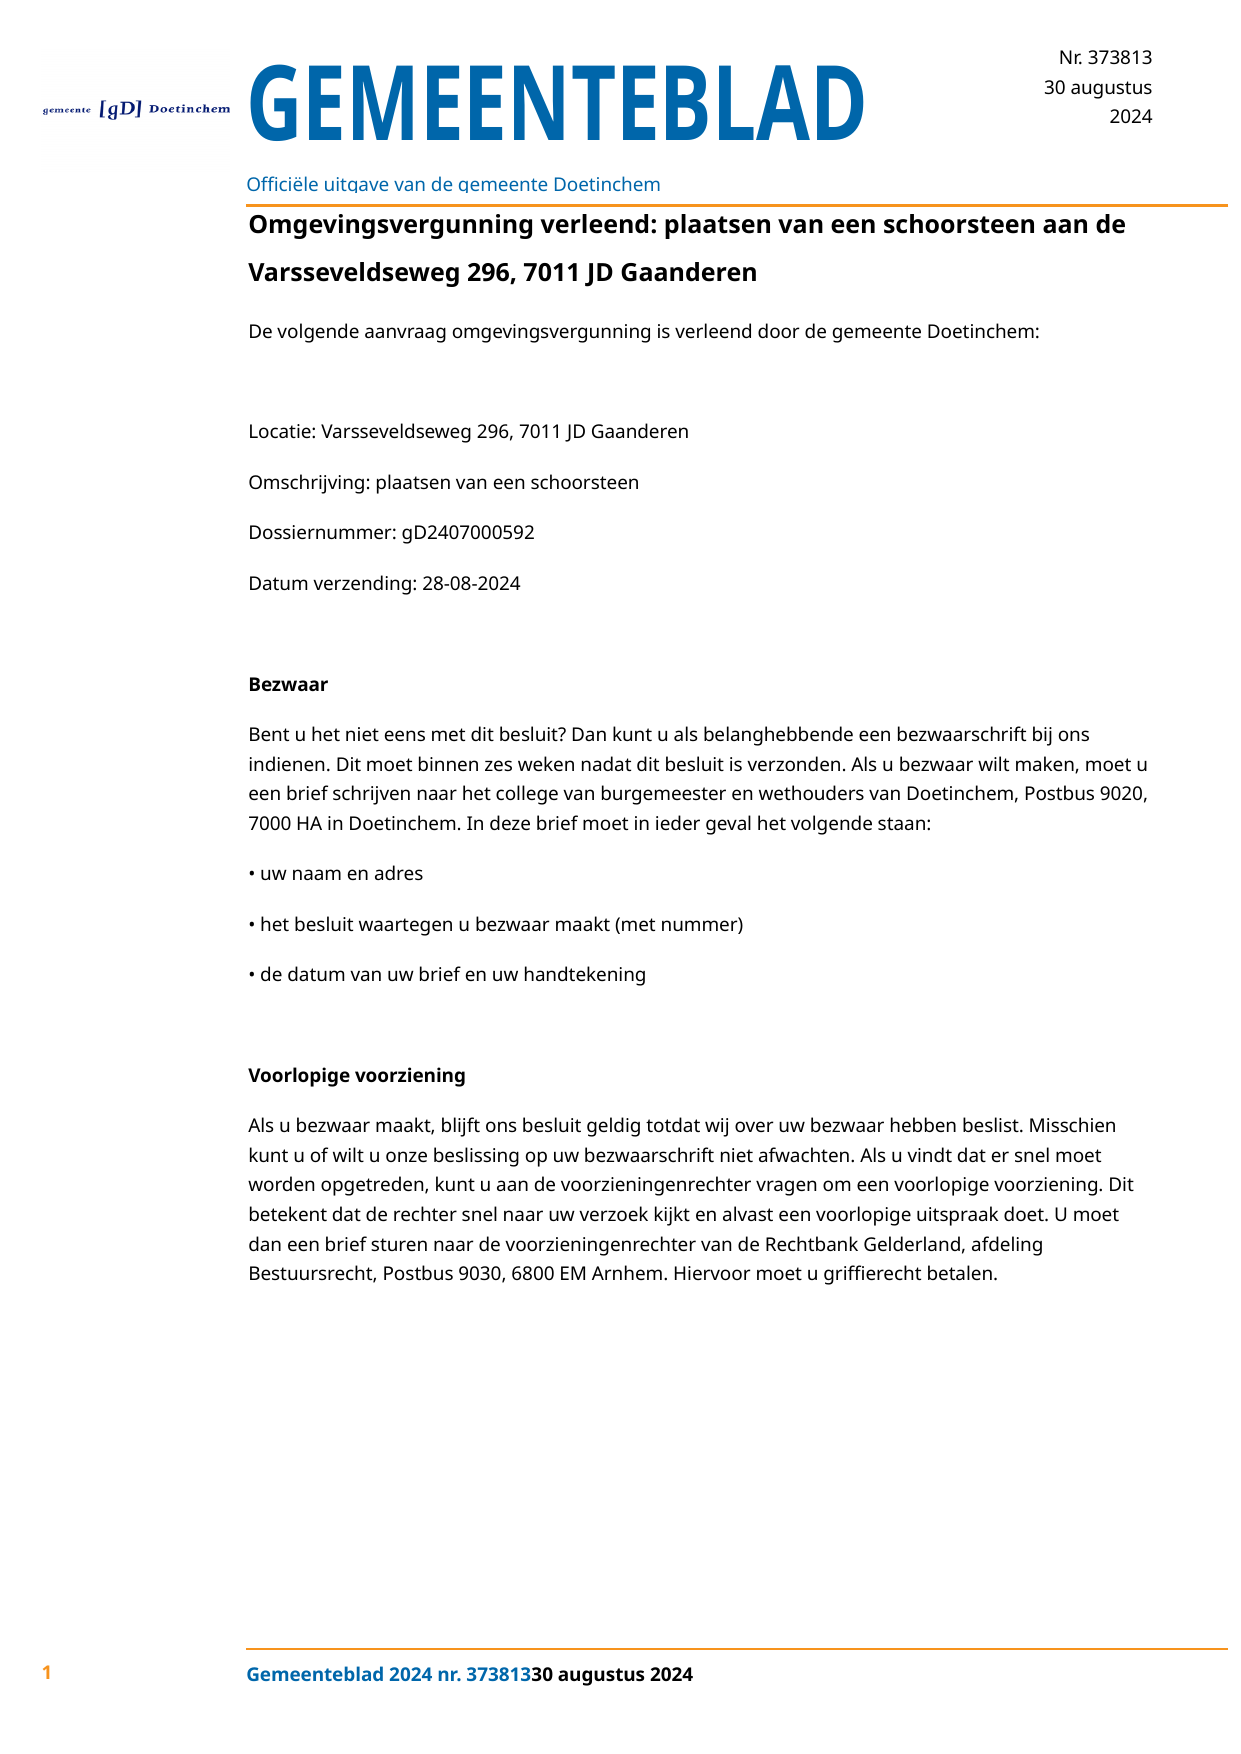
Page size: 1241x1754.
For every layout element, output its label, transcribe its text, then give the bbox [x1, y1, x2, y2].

text Voorlopige voorziening [248, 1062, 1152, 1088]
text • uw naam en adres [248, 860, 1152, 886]
text Omschrijving: plaatsen van een schoorsteen [248, 469, 1152, 495]
text Omgevingsvergunning verleend: plaatsen van een schoorsteen aan de Varsseveldseweg 296, 7011 JD Gaanderen [248, 207, 1152, 288]
text Datum verzending: 28-08-2024 [248, 570, 1152, 596]
text • de datum van uw brief en uw handtekening [248, 961, 1152, 987]
text De volgende aanvraag omgevingsvergunning is verleend door de gemeente Doetinchem: [248, 318, 1152, 344]
text Bezwaar [248, 671, 1152, 697]
text Bent u het niet eens met dit besluit? Dan kunt u als belanghebbende een bezwaarschrift bij ons indienen. Dit moet binnen zes weken nadat dit besluit is verzonden. Als u bezwaar wilt maken, moet u een brief schrijven naar het college van burgemeester en wethouders van Doetinchem, Postbus 9020, 7000 HA in Doetinchem. In deze brief moet in ieder geval het volgende staan: [248, 721, 1152, 836]
text Locatie: Varsseveldseweg 296, 7011 JD Gaanderen [248, 419, 1152, 444]
text Als u bezwaar maakt, blijft ons besluit geldig totdat wij over uw bezwaar hebben beslist. Misschien kunt u of wilt u onze beslissing op uw bezwaarschrift niet afwachten. Als u vindt dat er snel moet worden opgetreden, kunt u aan de voorzieningenrechter vragen om een voorlopige voorziening. Dit betekent dat de rechter snel naar uw verzoek kijkt en alvast een voorlopige uitspraak doet. U moet dan een brief sturen naar de voorzieningenrechter van de Rechtbank Gelderland, afdeling Bestuursrecht, Postbus 9030, 6800 EM Arnhem. Hiervoor moet u griffierecht betalen. [248, 1112, 1152, 1286]
text Dossiernummer: gD2407000592 [248, 519, 1152, 545]
picture [41, 47, 231, 172]
text • het besluit waartegen u bezwaar maakt (met nummer) [248, 911, 1152, 937]
